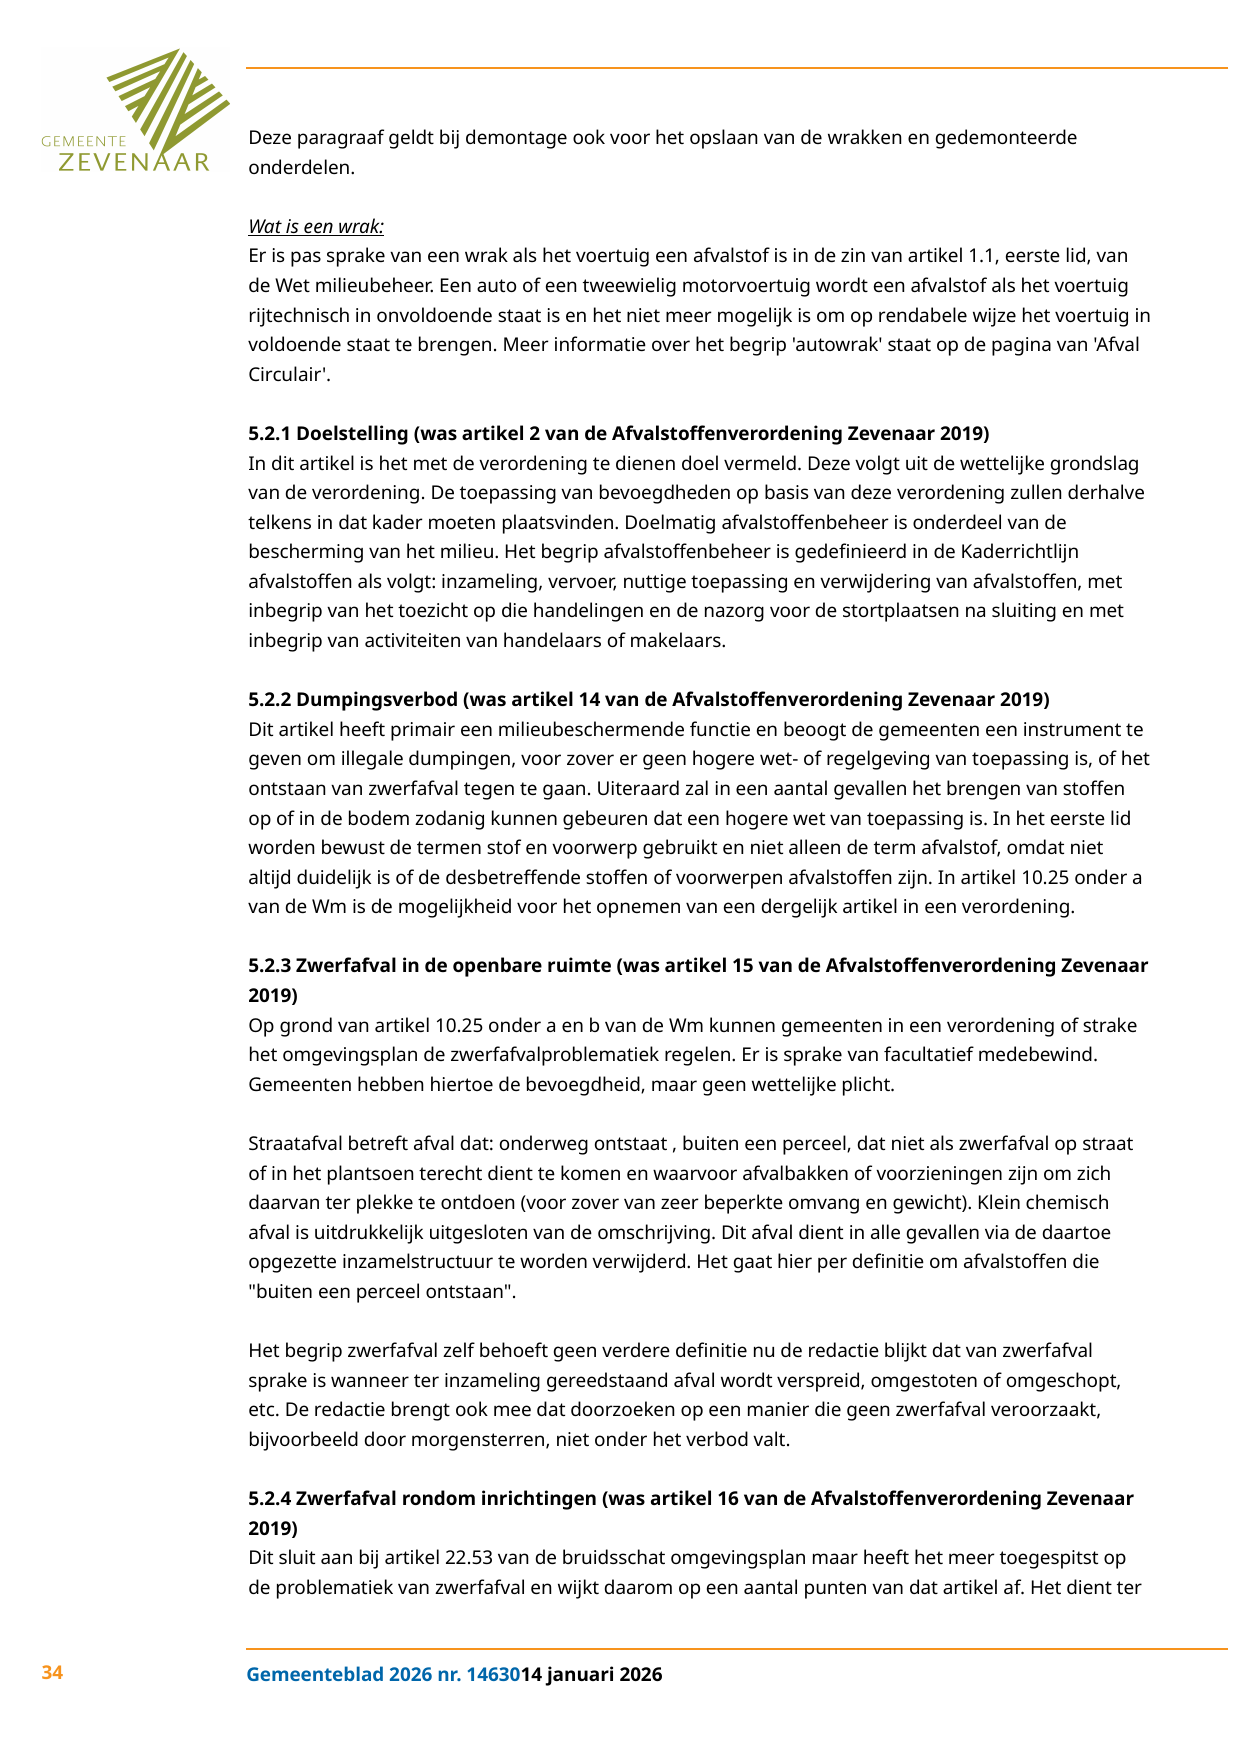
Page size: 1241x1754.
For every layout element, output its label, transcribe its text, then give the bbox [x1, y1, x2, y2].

text Dit sluit aan bij artikel 22.53 van de bruidsschat omgevingsplan maar heeft het meer toegespitst op de problematiek van zwerfafval en wijkt daarom op een aantal punten van dat artikel af. Het dient ter [248, 1544, 1152, 1600]
text 5.2.4 Zwerfafval rondom inrichtingen (was artikel 16 van de Afvalstoffenverordening Zevenaar 2019) [248, 1485, 1152, 1541]
text 5.2.1 Doelstelling (was artikel 2 van de Afvalstoffenverordening Zevenaar 2019) [248, 420, 1152, 446]
text Het begrip zwerfafval zelf behoeft geen verdere definitie nu de redactie blijkt dat van zwerfafval sprake is wanneer ter inzameling gereedstaand afval wordt verspreid, omgestoten of omgeschopt, etc. De redactie brengt ook mee dat doorzoeken op een manier die geen zwerfafval veroorzaakt, bijvoorbeeld door morgensterren, niet onder het verbod valt. [248, 1337, 1152, 1452]
text 5.2.3 Zwerfafval in de openbare ruimte (was artikel 15 van de Afvalstoffenverordening Zevenaar 2019) [248, 953, 1152, 1008]
text In dit artikel is het met de verordening te dienen doel vermeld. Deze volgt uit de wettelijke grondslag van de verordening. De toepassing van bevoegdheden op basis van deze verordening zullen derhalve telkens in dat kader moeten plaatsvinden. Doelmatig afvalstoffenbeheer is onderdeel van de bescherming van het milieu. Het begrip afvalstoffenbeheer is gedefinieerd in de Kaderrichtlijn afvalstoffen als volgt: inzameling, vervoer, nuttige toepassing en verwijdering van afvalstoffen, met inbegrip van het toezicht op die handelingen en de nazorg voor de stortplaatsen na sluiting en met inbegrip van activiteiten van handelaars of makelaars. [248, 450, 1152, 653]
picture [41, 47, 231, 172]
text Deze paragraaf geldt bij demontage ook voor het opslaan van de wrakken en gedemonteerde onderdelen. [248, 124, 1152, 180]
text 5.2.2 Dumpingsverbod (was artikel 14 van de Afvalstoffenverordening Zevenaar 2019) [248, 686, 1152, 712]
text Wat is een wrak: [248, 213, 1152, 239]
text Straatafval betreft afval dat: onderweg ontstaat , buiten een perceel, dat niet als zwerfafval op straat of in het plantsoen terecht dient te komen en waarvoor afvalbakken of voorzieningen zijn om zich daarvan ter plekke te ontdoen (voor zover van zeer beperkte omvang en gewicht). Klein chemisch afval is uitdrukkelijk uitgesloten van de omschrijving. Dit afval dient in alle gevallen via de daartoe opgezette inzamelstructuur te worden verwijderd. Het gaat hier per definitie om afvalstoffen die "buiten een perceel ontstaan". [248, 1130, 1152, 1304]
text Er is pas sprake van een wrak als het voertuig een afvalstof is in de zin van artikel 1.1, eerste lid, van de Wet milieubeheer. Een auto of een tweewielig motorvoertuig wordt een afvalstof als het voertuig rijtechnisch in onvoldoende staat is en het niet meer mogelijk is om op rendabele wijze het voertuig in voldoende staat te brengen. Meer informatie over het begrip 'autowrak' staat op de pagina van 'Afval Circulair'. [248, 243, 1152, 387]
text Dit artikel heeft primair een milieubeschermende functie en beoogt de gemeenten een instrument te geven om illegale dumpingen, voor zover er geen hogere wet- of regelgeving van toepassing is, of het ontstaan van zwerfafval tegen te gaan. Uiteraard zal in een aantal gevallen het brengen van stoffen op of in de bodem zodanig kunnen gebeuren dat een hogere wet van toepassing is. In het eerste lid worden bewust de termen stof en voorwerp gebruikt en niet alleen de term afvalstof, omdat niet altijd duidelijk is of de desbetreffende stoffen of voorwerpen afvalstoffen zijn. In artikel 10.25 onder a van de Wm is de mogelijkheid voor het opnemen van een dergelijk artikel in een verordening. [248, 716, 1152, 919]
text Op grond van artikel 10.25 onder a en b van de Wm kunnen gemeenten in een verordening of strake het omgevingsplan de zwerfafvalproblematiek regelen. Er is sprake van facultatief medebewind. Gemeenten hebben hiertoe de bevoegdheid, maar geen wettelijke plicht. [248, 1012, 1152, 1097]
